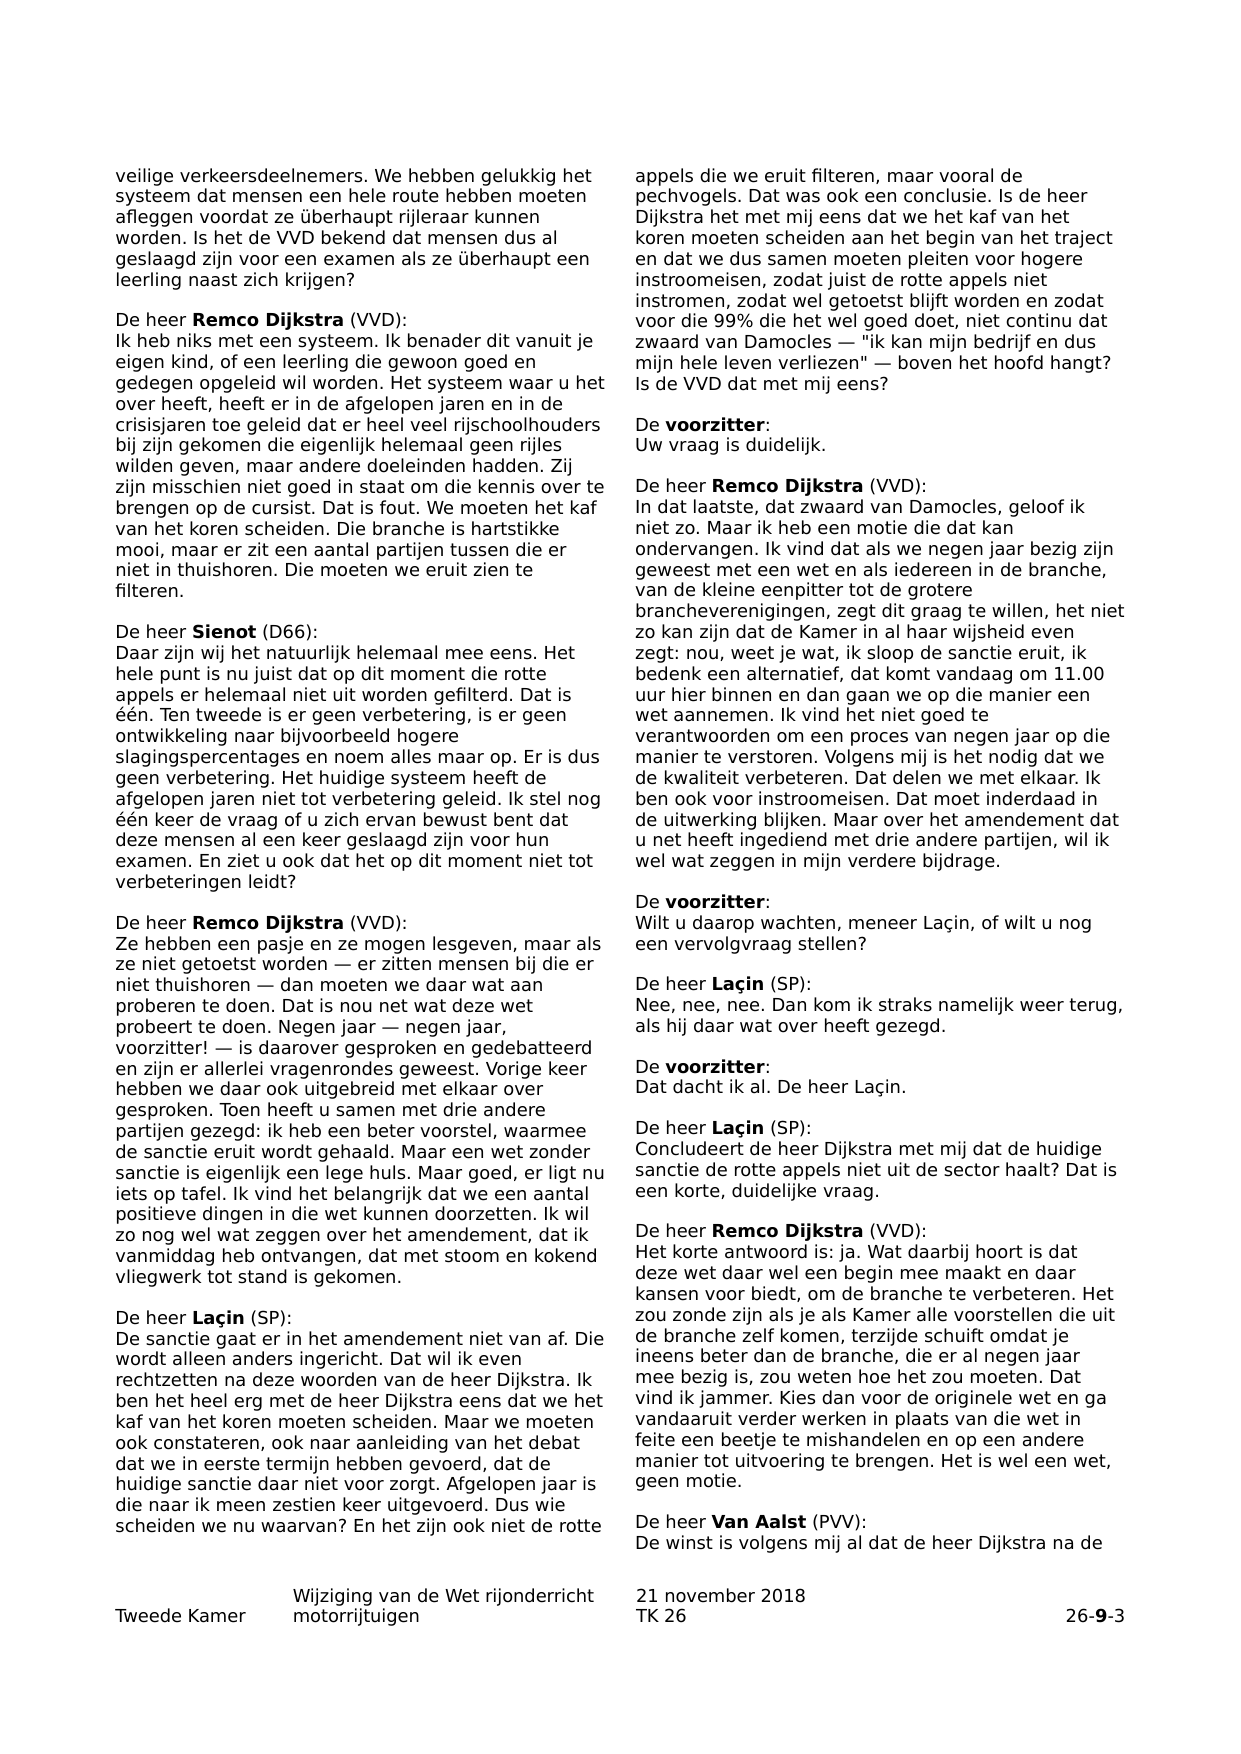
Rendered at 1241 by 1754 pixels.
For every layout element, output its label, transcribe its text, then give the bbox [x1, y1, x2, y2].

text appels die we eruit filteren, maar vooral de pechvogels. Dat was ook een conclusie. Is de heer Dijkstra het met mij eens dat we het kaf van het koren moeten scheiden aan het begin van het traject en dat we dus samen moeten pleiten voor hogere instroomeisen, zodat juist de rotte appels niet instromen, zodat wel getoetst blijft worden en zodat voor die 99% die het wel goed doet, niet continu dat zwaard van Damocles — "ik kan mijn bedrijf en dus mijn hele leven verliezen" — boven het hoofd hangt? Is de VVD dat met mij eens? [635, 165, 1125, 394]
text De heer Laçin (SP): [115, 1307, 605, 1328]
text De heer Laçin (SP): [635, 974, 1125, 995]
text De heer Sienot (D66): [115, 622, 605, 643]
text De voorzitter: [635, 1057, 1125, 1077]
text Daar zijn wij het natuurlijk helemaal mee eens. Het hele punt is nu juist dat op dit moment die rotte appels er helemaal niet uit worden gefilterd. Dat is één. Ten tweede is er geen verbetering, is er geen ontwikkeling naar bijvoorbeeld hogere slagingspercentages en noem alles maar op. Er is dus geen verbetering. Het huidige systeem heeft de afgelopen jaren niet tot verbetering geleid. Ik stel nog één keer de vraag of u zich ervan bewust bent dat deze mensen al een keer geslaagd zijn voor hun examen. En ziet u ook dat het op dit moment niet tot verbeteringen leidt? [115, 643, 605, 893]
text In dat laatste, dat zwaard van Damocles, geloof ik niet zo. Maar ik heb een motie die dat kan ondervangen. Ik vind dat als we negen jaar bezig zijn geweest met een wet en als iedereen in de branche, van de kleine eenpitter tot de grotere brancheverenigingen, zegt dit graag te willen, het niet zo kan zijn dat de Kamer in al haar wijsheid even zegt: nou, weet je wat, ik sloop de sanctie eruit, ik bedenk een alternatief, dat komt vandaag om 11.00 uur hier binnen en dan gaan we op die manier een wet aannemen. Ik vind het niet goed te verantwoorden om een proces van negen jaar op die manier te verstoren. Volgens mij is het nodig dat we de kwaliteit verbeteren. Dat delen we met elkaar. Ik ben ook voor instroomeisen. Dat moet inderdaad in de uitwerking blijken. Maar over het amendement dat u net heeft ingediend met drie andere partijen, wil ik wel wat zeggen in mijn verdere bijdrage. [635, 497, 1125, 872]
text De heer Remco Dijkstra (VVD): [635, 1221, 1125, 1242]
text De heer Laçin (SP): [635, 1118, 1125, 1139]
text Dat dacht ik al. De heer Laçin. [635, 1077, 1125, 1098]
text De heer Van Aalst (PVV): [635, 1512, 1125, 1533]
text De sanctie gaat er in het amendement niet van af. Die wordt alleen anders ingericht. Dat wil ik even rechtzetten na deze woorden van de heer Dijkstra. Ik ben het heel erg met de heer Dijkstra eens dat we het kaf van het koren moeten scheiden. Maar we moeten ook constateren, ook naar aanleiding van het debat dat we in eerste termijn hebben gevoerd, dat de huidige sanctie daar niet voor zorgt. Afgelopen jaar is die naar ik meen zestien keer uitgevoerd. Dus wie scheiden we nu waarvan? En het zijn ook niet de rotte [115, 1328, 605, 1537]
text Concludeert de heer Dijkstra met mij dat de huidige sanctie de rotte appels niet uit de sector haalt? Dat is een korte, duidelijke vraag. [635, 1139, 1125, 1201]
text Ik heb niks met een systeem. Ik benader dit vanuit je eigen kind, of een leerling die gewoon goed en gedegen opgeleid wil worden. Het systeem waar u het over heeft, heeft er in de afgelopen jaren en in de crisisjaren toe geleid dat er heel veel rijschoolhouders bij zijn gekomen die eigenlijk helemaal geen rijles wilden geven, maar andere doeleinden hadden. Zij zijn misschien niet goed in staat om die kennis over te brengen op de cursist. Dat is fout. We moeten het kaf van het koren scheiden. Die branche is hartstikke mooi, maar er zit een aantal partijen tussen die er niet in thuishoren. Die moeten we eruit zien te filteren. [115, 331, 605, 602]
text Uw vraag is duidelijk. [635, 435, 1125, 456]
text Ze hebben een pasje en ze mogen lesgeven, maar als ze niet getoetst worden — er zitten mensen bij die er niet thuishoren — dan moeten we daar wat aan proberen te doen. Dat is nou net wat deze wet probeert te doen. Negen jaar — negen jaar, voorzitter! — is daarover gesproken en gedebatteerd en zijn er allerlei vragenrondes geweest. Vorige keer hebben we daar ook uitgebreid met elkaar over gesproken. Toen heeft u samen met drie andere partijen gezegd: ik heb een beter voorstel, waarmee de sanctie eruit wordt gehaald. Maar een wet zonder sanctie is eigenlijk een lege huls. Maar goed, er ligt nu iets op tafel. Ik vind het belangrijk dat we een aantal positieve dingen in die wet kunnen doorzetten. Ik wil zo nog wel wat zeggen over het amendement, dat ik vanmiddag heb ontvangen, dat met stoom en kokend vliegwerk tot stand is gekomen. [115, 933, 605, 1287]
text De heer Remco Dijkstra (VVD): [115, 310, 605, 331]
text De voorzitter: [635, 414, 1125, 435]
text Wilt u daarop wachten, meneer Laçin, of wilt u nog een vervolgvraag stellen? [635, 912, 1125, 954]
text De heer Remco Dijkstra (VVD): [115, 913, 605, 933]
text De voorzitter: [635, 892, 1125, 912]
text De heer Remco Dijkstra (VVD): [635, 476, 1125, 497]
text veilige verkeersdeelnemers. We hebben gelukkig het systeem dat mensen een hele route hebben moeten afleggen voordat ze überhaupt rijleraar kunnen worden. Is het de VVD bekend dat mensen dus al geslaagd zijn voor een examen als ze überhaupt een leerling naast zich krijgen? [115, 165, 605, 290]
text Het korte antwoord is: ja. Wat daarbij hoort is dat deze wet daar wel een begin mee maakt en daar kansen voor biedt, om de branche te verbeteren. Het zou zonde zijn als je als Kamer alle voorstellen die uit de branche zelf komen, terzijde schuift omdat je ineens beter dan de branche, die er al negen jaar mee bezig is, zou weten hoe het zou moeten. Dat vind ik jammer. Kies dan voor de originele wet en ga vandaaruit verder werken in plaats van die wet in feite een beetje te mishandelen en op een andere manier tot uitvoering te brengen. Het is wel een wet, geen motie. [635, 1242, 1125, 1492]
text De winst is volgens mij al dat de heer Dijkstra na de [635, 1533, 1125, 1554]
text Nee, nee, nee. Dan kom ik straks namelijk weer terug, als hij daar wat over heeft gezegd. [635, 995, 1125, 1037]
